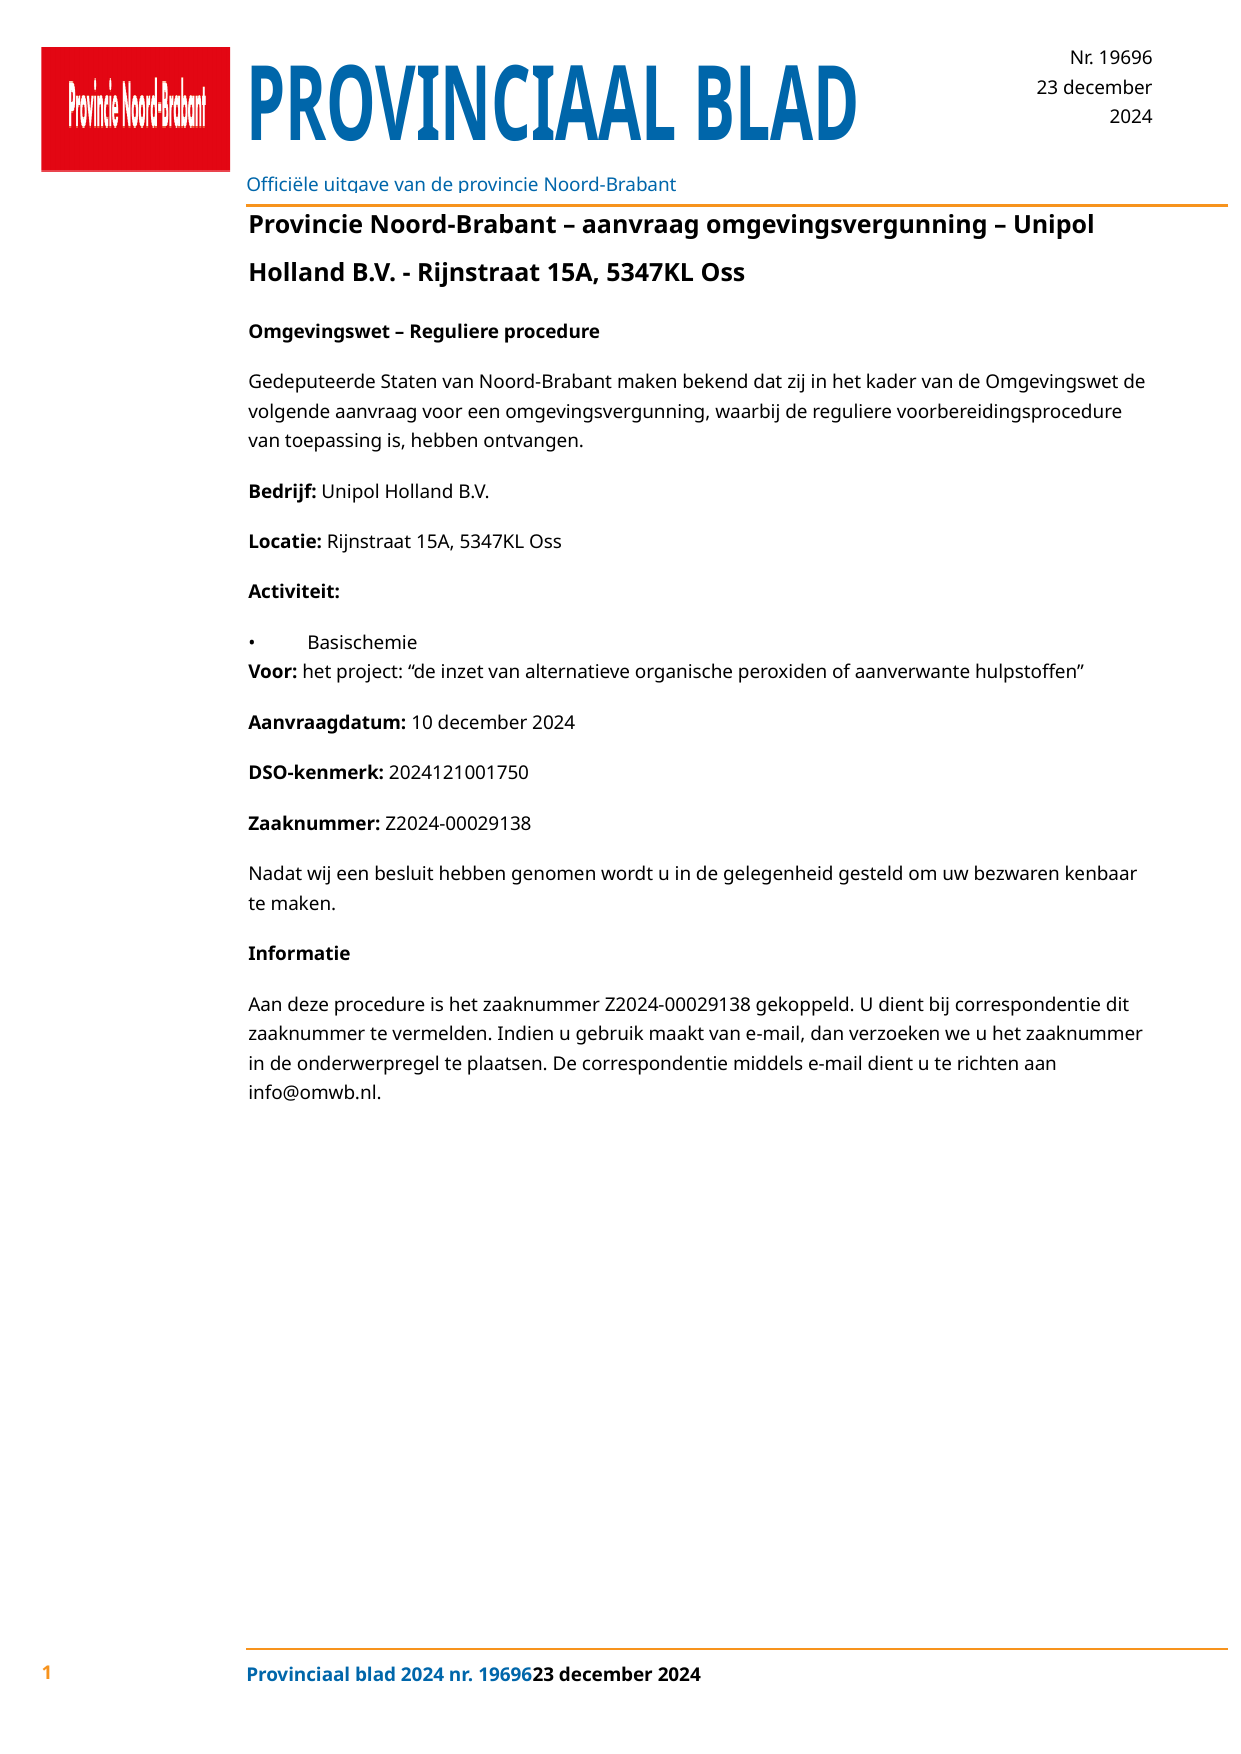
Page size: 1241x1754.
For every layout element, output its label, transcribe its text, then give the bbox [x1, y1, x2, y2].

list Basischemie [248, 629, 1152, 655]
text Locatie: Rijnstraat 15A, 5347KL Oss [248, 528, 1152, 554]
text Bedrijf: Unipol Holland B.V. [248, 478, 1152, 504]
text Provincie Noord-Brabant – aanvraag omgevingsvergunning – Unipol Holland B.V. - Rijnstraat 15A, 5347KL Oss [248, 207, 1152, 288]
text Aan deze procedure is het zaaknummer Z2024-00029138 gekoppeld. U dient bij correspondentie dit zaaknummer te vermelden. Indien u gebruik maakt van e-mail, dan verzoeken we u het zaaknummer in de onderwerpregel te plaatsen. De correspondentie middels e-mail dient u te richten aan info@omwb.nl. [248, 991, 1152, 1105]
text Aanvraagdatum: 10 december 2024 [248, 709, 1152, 735]
text Voor: het project: “de inzet van alternatieve organische peroxiden of aanverwante hulpstoffen” [248, 659, 1152, 684]
text Gedeputeerde Staten van Noord-Brabant maken bekend dat zij in het kader van de Omgevingswet de volgende aanvraag voor een omgevingsvergunning, waarbij de reguliere voorbereidingsprocedure van toepassing is, hebben ontvangen. [248, 368, 1152, 453]
text Activiteit: [248, 579, 1152, 604]
text Nadat wij een besluit hebben genomen wordt u in de gelegenheid gesteld om uw bezwaren kenbaar te maken. [248, 860, 1152, 916]
text Informatie [248, 940, 1152, 966]
picture [41, 47, 231, 172]
text Zaaknummer: Z2024-00029138 [248, 810, 1152, 836]
text Omgevingswet – Reguliere procedure [248, 318, 1152, 344]
text DSO-kenmerk: 2024121001750 [248, 759, 1152, 785]
